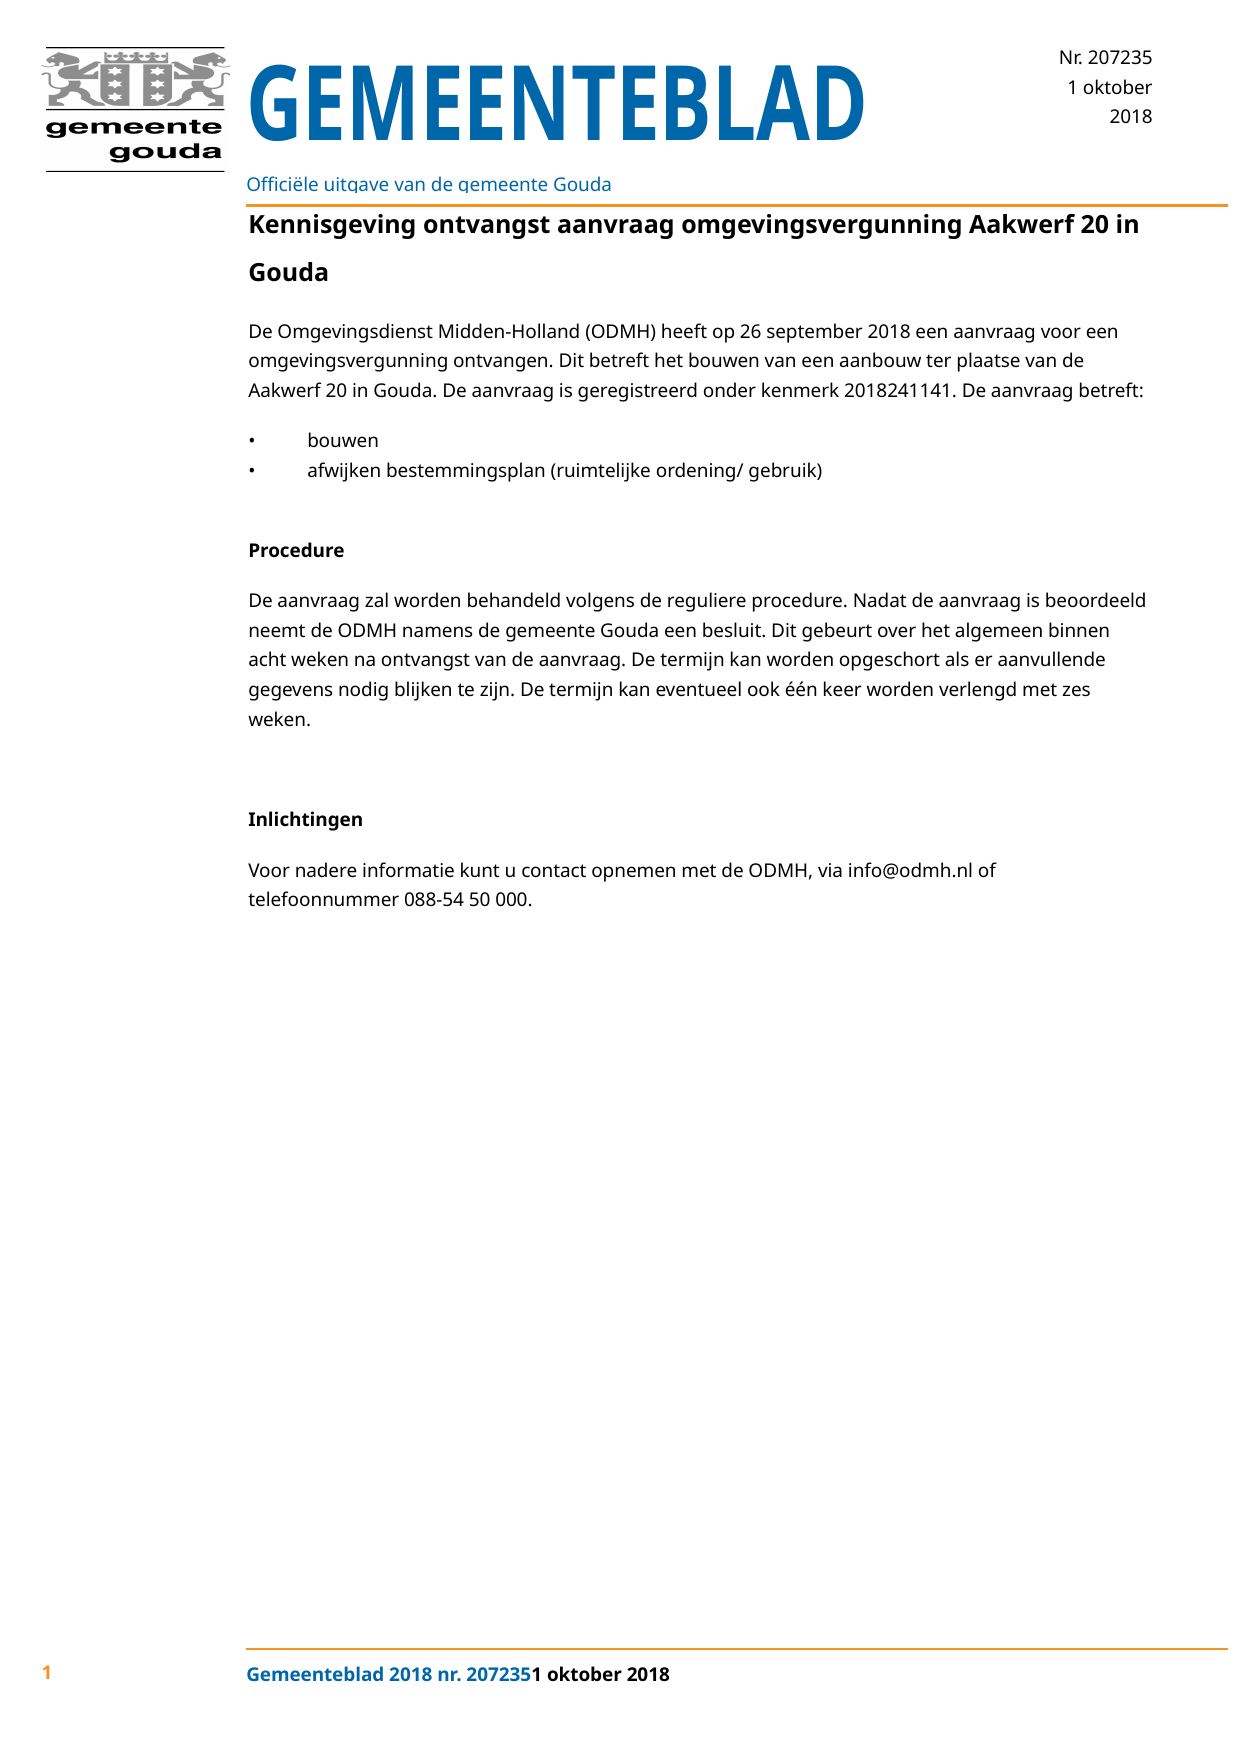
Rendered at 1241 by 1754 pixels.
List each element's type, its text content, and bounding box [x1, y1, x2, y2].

text Inlichtingen [248, 807, 1152, 832]
text Voor nadere informatie kunt u contact opnemen met de ODMH, via info@odmh.nl of telefoonnummer 088-54 50 000. [248, 857, 1152, 912]
list bouwen [248, 427, 1152, 453]
text De Omgevingsdienst Midden-Holland (ODMH) heeft op 26 september 2018 een aanvraag voor een omgevingsvergunning ontvangen. Dit betreft het bouwen van een aanbouw ter plaatse van de Aakwerf 20 in Gouda. De aanvraag is geregistreerd onder kenmerk 2018241141. De aanvraag betreft: [248, 318, 1152, 403]
picture [41, 47, 231, 172]
text Kennisgeving ontvangst aanvraag omgevingsvergunning Aakwerf 20 in Gouda [248, 207, 1152, 288]
list afwijken bestemmingsplan (ruimtelijke ordening/ gebruik) [248, 457, 1152, 483]
text Procedure [248, 537, 1152, 563]
text De aanvraag zal worden behandeld volgens de reguliere procedure. Nadat de aanvraag is beoordeeld neemt de ODMH namens de gemeente Gouda een besluit. Dit gebeurt over het algemeen binnen acht weken na ontvangst van de aanvraag. De termijn kan worden opgeschort als er aanvullende gegevens nodig blijken te zijn. De termijn kan eventueel ook één keer worden verlengd met zes weken. [248, 587, 1152, 732]
